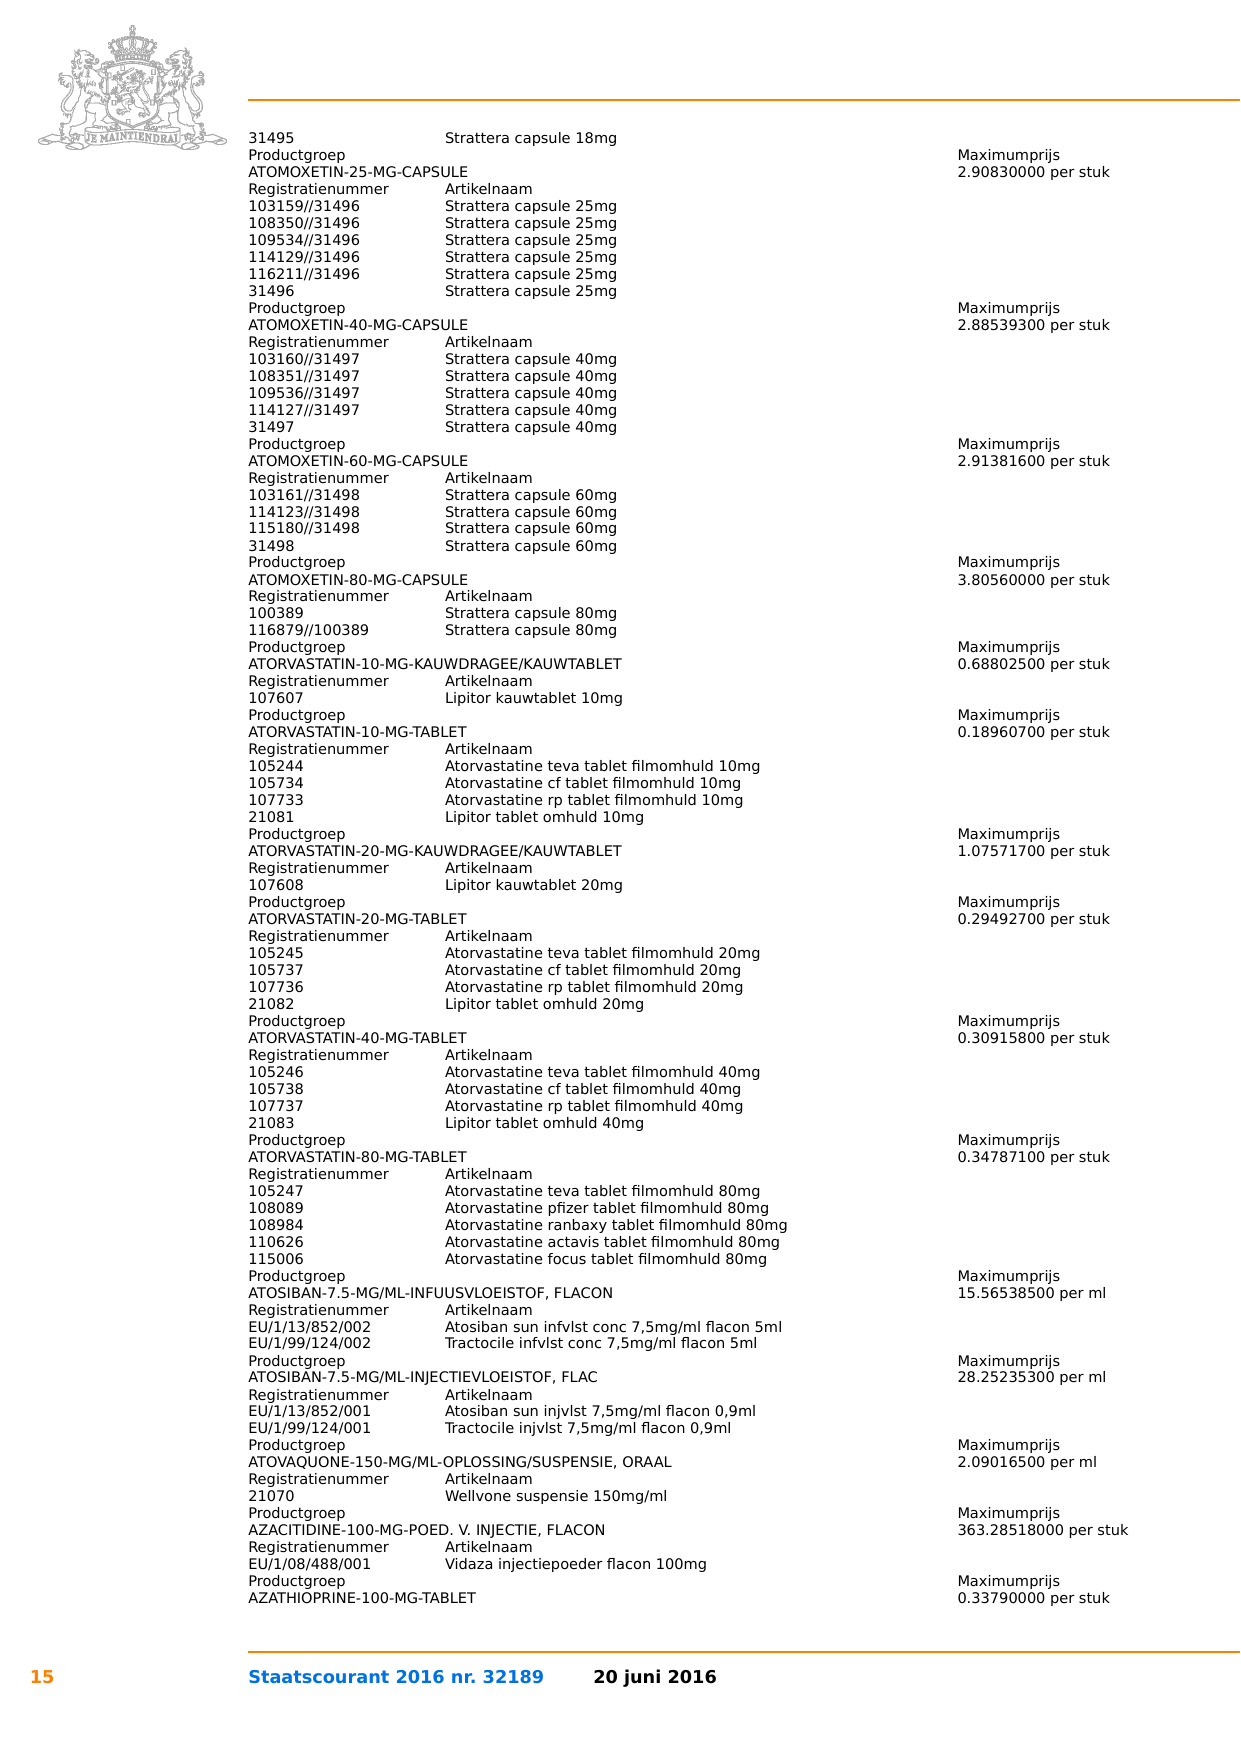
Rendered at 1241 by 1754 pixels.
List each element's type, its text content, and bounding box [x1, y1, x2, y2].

table_cell [951, 1234, 1163, 1251]
table_cell [951, 1064, 1163, 1081]
table_cell [951, 945, 1163, 962]
table_cell Strattera capsule 40mg [439, 351, 951, 368]
table_cell [439, 1505, 951, 1522]
table_cell Atorvastatine actavis tablet filmomhuld 80mg [439, 1234, 951, 1251]
table_cell 363.28518000 per stuk [951, 1522, 1163, 1539]
table_cell Registratienummer [248, 928, 439, 945]
table_cell Atorvastatine rp tablet filmomhuld 20mg [439, 979, 951, 996]
table_cell [951, 622, 1163, 639]
table_cell Productgroep [248, 1132, 439, 1149]
table_cell [439, 554, 951, 571]
table_cell [951, 1556, 1163, 1573]
table_cell 31497 [248, 419, 439, 436]
table_cell Atorvastatine pfizer tablet filmomhuld 80mg [439, 1200, 951, 1217]
table_cell [951, 215, 1163, 232]
table_cell [951, 385, 1163, 402]
table_cell [439, 1353, 951, 1369]
table_cell Atorvastatine ranbaxy tablet filmomhuld 80mg [439, 1217, 951, 1233]
table_cell [951, 588, 1163, 605]
table_cell Strattera capsule 25mg [439, 249, 951, 266]
table_cell ATOSIBAN-7.5-MG/ML-INFUUSVLOEISTOF, FLACON [248, 1285, 951, 1301]
table_cell Atorvastatine cf tablet filmomhuld 20mg [439, 962, 951, 979]
table_cell [951, 877, 1163, 894]
table_cell Lipitor tablet omhuld 10mg [439, 809, 951, 826]
table_cell 0.33790000 per stuk [951, 1590, 1163, 1607]
table_cell 116211//31496 [248, 266, 439, 283]
table_cell [951, 283, 1163, 300]
table_cell [951, 1200, 1163, 1217]
table_cell [951, 419, 1163, 436]
table_cell Strattera capsule 80mg [439, 605, 951, 622]
table_cell 0.68802500 per stuk [951, 656, 1163, 673]
table_cell Maximumprijs [951, 1013, 1163, 1030]
table_cell Registratienummer [248, 1539, 439, 1556]
table_cell Atorvastatine focus tablet filmomhuld 80mg [439, 1251, 951, 1267]
table_cell 103161//31498 [248, 486, 439, 503]
table_cell Productgroep [248, 894, 439, 911]
table_cell [951, 1217, 1163, 1233]
table_cell [951, 758, 1163, 775]
table_cell Lipitor tablet omhuld 20mg [439, 996, 951, 1013]
table_cell Maximumprijs [951, 1505, 1163, 1522]
table_cell Strattera capsule 40mg [439, 385, 951, 402]
table_cell [951, 266, 1163, 283]
table_cell [951, 1251, 1163, 1267]
table_cell Strattera capsule 60mg [439, 486, 951, 503]
table_cell ATORVASTATIN-20-MG-KAUWDRAGEE/KAUWTABLET [248, 843, 951, 860]
table_cell Atorvastatine teva tablet filmomhuld 40mg [439, 1064, 951, 1081]
table_cell Productgroep [248, 1353, 439, 1369]
table_cell Strattera capsule 25mg [439, 198, 951, 215]
table_cell Lipitor kauwtablet 10mg [439, 690, 951, 707]
table_cell [439, 1268, 951, 1284]
table_cell 2.91381600 per stuk [951, 453, 1163, 469]
table_cell 107733 [248, 792, 439, 809]
table_cell Registratienummer [248, 1471, 439, 1488]
table_cell Maximumprijs [951, 894, 1163, 911]
table_cell ATOMOXETIN-80-MG-CAPSULE [248, 571, 951, 588]
table_cell 114129//31496 [248, 249, 439, 266]
table_cell Strattera capsule 40mg [439, 368, 951, 384]
table_cell 0.29492700 per stuk [951, 911, 1163, 928]
table_cell Artikelnaam [439, 1166, 951, 1183]
table_cell [951, 130, 1163, 147]
table_cell Productgroep [248, 147, 439, 164]
table_cell [951, 1047, 1163, 1064]
table_cell ATOMOXETIN-40-MG-CAPSULE [248, 317, 951, 334]
table_cell AZATHIOPRINE-100-MG-TABLET [248, 1590, 951, 1607]
table_cell Strattera capsule 25mg [439, 266, 951, 283]
table_cell Artikelnaam [439, 181, 951, 198]
table_cell 15.56538500 per ml [951, 1285, 1163, 1301]
table_cell 2.88539300 per stuk [951, 317, 1163, 334]
table_cell EU/1/08/488/001 [248, 1556, 439, 1573]
table_cell Artikelnaam [439, 1301, 951, 1318]
table_cell 1.07571700 per stuk [951, 843, 1163, 860]
table_cell Registratienummer [248, 1166, 439, 1183]
table_cell [439, 639, 951, 656]
table_cell ATORVASTATIN-20-MG-TABLET [248, 911, 951, 928]
table_cell Strattera capsule 25mg [439, 215, 951, 232]
table_cell 103159//31496 [248, 198, 439, 215]
table_cell [439, 147, 951, 164]
table_cell Maximumprijs [951, 707, 1163, 724]
table_cell ATORVASTATIN-40-MG-TABLET [248, 1030, 951, 1047]
table_cell [951, 520, 1163, 537]
table_cell [951, 1420, 1163, 1437]
table_cell 100389 [248, 605, 439, 622]
table_cell 21070 [248, 1488, 439, 1505]
table_cell 110626 [248, 1234, 439, 1251]
table_cell Strattera capsule 40mg [439, 402, 951, 418]
table_cell 0.30915800 per stuk [951, 1030, 1163, 1047]
table_cell ATOMOXETIN-25-MG-CAPSULE [248, 164, 951, 181]
table_cell [951, 673, 1163, 690]
table_cell [439, 1132, 951, 1149]
table_cell ATOMOXETIN-60-MG-CAPSULE [248, 453, 951, 469]
table_cell 107737 [248, 1098, 439, 1115]
table_cell [951, 775, 1163, 792]
table_cell ATORVASTATIN-10-MG-TABLET [248, 724, 951, 741]
table_cell Maximumprijs [951, 1353, 1163, 1369]
table_cell Artikelnaam [439, 928, 951, 945]
table_cell 105738 [248, 1081, 439, 1098]
table_cell Maximumprijs [951, 639, 1163, 656]
table_cell Atorvastatine rp tablet filmomhuld 10mg [439, 792, 951, 809]
table_cell 31498 [248, 538, 439, 554]
table_cell 0.34787100 per stuk [951, 1149, 1163, 1166]
table_cell AZACITIDINE-100-MG-POED. V. INJECTIE, FLACON [248, 1522, 951, 1539]
table_cell ATOSIBAN-7.5-MG/ML-INJECTIEVLOEISTOF, FLAC [248, 1369, 951, 1386]
table_cell Artikelnaam [439, 1539, 951, 1556]
table_cell Atosiban sun injvlst 7,5mg/ml flacon 0,9ml [439, 1403, 951, 1420]
table_cell 116879//100389 [248, 622, 439, 639]
table_cell [951, 860, 1163, 877]
table_cell 107607 [248, 690, 439, 707]
table_cell [951, 334, 1163, 351]
table_cell 107736 [248, 979, 439, 996]
table_cell Registratienummer [248, 1301, 439, 1318]
table_cell [951, 1319, 1163, 1335]
table_cell EU/1/99/124/002 [248, 1335, 439, 1352]
table_cell Atorvastatine rp tablet filmomhuld 40mg [439, 1098, 951, 1115]
table_cell 3.80560000 per stuk [951, 571, 1163, 588]
table_cell 2.09016500 per ml [951, 1454, 1163, 1471]
table_cell [951, 1166, 1163, 1183]
table_cell Productgroep [248, 554, 439, 571]
table_cell [951, 198, 1163, 215]
table_cell Wellvone suspensie 150mg/ml [439, 1488, 951, 1505]
table_cell 105245 [248, 945, 439, 962]
table_cell Strattera capsule 60mg [439, 504, 951, 520]
table_cell Artikelnaam [439, 588, 951, 605]
table_cell Atorvastatine teva tablet filmomhuld 80mg [439, 1183, 951, 1199]
table_cell Registratienummer [248, 470, 439, 486]
table_cell [439, 1437, 951, 1454]
table_cell [951, 249, 1163, 266]
table_cell Tractocile injvlst 7,5mg/ml flacon 0,9ml [439, 1420, 951, 1437]
table_cell [951, 368, 1163, 384]
table_cell 21083 [248, 1115, 439, 1132]
table_cell Strattera capsule 60mg [439, 538, 951, 554]
table_cell ATOVAQUONE-150-MG/ML-OPLOSSING/SUSPENSIE, ORAAL [248, 1454, 951, 1471]
table_cell 105246 [248, 1064, 439, 1081]
table_cell 31495 [248, 130, 439, 147]
table_cell Registratienummer [248, 860, 439, 877]
table_cell 28.25235300 per ml [951, 1369, 1163, 1386]
table_cell 0.18960700 per stuk [951, 724, 1163, 741]
table_cell 105247 [248, 1183, 439, 1199]
table_cell [439, 1573, 951, 1590]
table_cell 105737 [248, 962, 439, 979]
table_cell Registratienummer [248, 673, 439, 690]
table_cell Strattera capsule 25mg [439, 232, 951, 249]
table_cell [951, 1335, 1163, 1352]
table_cell 105734 [248, 775, 439, 792]
picture [38, 25, 227, 150]
table_cell Atorvastatine teva tablet filmomhuld 20mg [439, 945, 951, 962]
table_cell EU/1/13/852/002 [248, 1319, 439, 1335]
table_cell 114123//31498 [248, 504, 439, 520]
table_cell [951, 792, 1163, 809]
table_cell 103160//31497 [248, 351, 439, 368]
table_cell Atorvastatine cf tablet filmomhuld 10mg [439, 775, 951, 792]
table_cell Registratienummer [248, 1386, 439, 1403]
table_cell [951, 351, 1163, 368]
table_cell Artikelnaam [439, 860, 951, 877]
table_cell 115180//31498 [248, 520, 439, 537]
table_cell [439, 826, 951, 843]
table_cell [951, 504, 1163, 520]
table_cell [439, 707, 951, 724]
table_cell Maximumprijs [951, 436, 1163, 452]
table_cell [951, 605, 1163, 622]
table_cell [951, 1301, 1163, 1318]
table_cell Artikelnaam [439, 1047, 951, 1064]
table_cell Lipitor tablet omhuld 40mg [439, 1115, 951, 1132]
table_cell [951, 1539, 1163, 1556]
table_cell 114127//31497 [248, 402, 439, 418]
table_cell Maximumprijs [951, 826, 1163, 843]
table_cell [951, 470, 1163, 486]
table_cell [951, 979, 1163, 996]
table_cell [951, 741, 1163, 758]
table_cell ATORVASTATIN-10-MG-KAUWDRAGEE/KAUWTABLET [248, 656, 951, 673]
table_cell EU/1/99/124/001 [248, 1420, 439, 1437]
table_cell [951, 809, 1163, 826]
table_cell [951, 538, 1163, 554]
table_cell [439, 300, 951, 317]
table_cell Registratienummer [248, 741, 439, 758]
table_cell Productgroep [248, 639, 439, 656]
table_cell [951, 962, 1163, 979]
table_cell [951, 1115, 1163, 1132]
table_cell Maximumprijs [951, 554, 1163, 571]
table_cell [951, 1403, 1163, 1420]
table_cell Artikelnaam [439, 1386, 951, 1403]
table_cell Artikelnaam [439, 673, 951, 690]
table_cell Strattera capsule 60mg [439, 520, 951, 537]
table_cell Artikelnaam [439, 741, 951, 758]
table_cell Artikelnaam [439, 334, 951, 351]
table_cell Atorvastatine teva tablet filmomhuld 10mg [439, 758, 951, 775]
table_cell [439, 436, 951, 452]
table_cell [951, 1386, 1163, 1403]
table_cell 2.90830000 per stuk [951, 164, 1163, 181]
table_cell [951, 181, 1163, 198]
table_cell Maximumprijs [951, 147, 1163, 164]
table_cell [951, 1183, 1163, 1199]
table_cell Productgroep [248, 436, 439, 452]
table_cell [951, 486, 1163, 503]
table_cell [951, 1098, 1163, 1115]
table_cell 31496 [248, 283, 439, 300]
table_cell [951, 232, 1163, 249]
table_cell [951, 690, 1163, 707]
table_cell 105244 [248, 758, 439, 775]
table_cell Maximumprijs [951, 1132, 1163, 1149]
table_cell 115006 [248, 1251, 439, 1267]
table_cell Productgroep [248, 1505, 439, 1522]
table_cell 21082 [248, 996, 439, 1013]
table_cell Productgroep [248, 826, 439, 843]
table_cell 108351//31497 [248, 368, 439, 384]
table_cell Vidaza injectiepoeder flacon 100mg [439, 1556, 951, 1573]
table_cell Atorvastatine cf tablet filmomhuld 40mg [439, 1081, 951, 1098]
table_cell Productgroep [248, 300, 439, 317]
table_cell Registratienummer [248, 181, 439, 198]
table_cell Productgroep [248, 1013, 439, 1030]
table_cell Atosiban sun infvlst conc 7,5mg/ml flacon 5ml [439, 1319, 951, 1335]
table_cell Maximumprijs [951, 300, 1163, 317]
table_cell Tractocile infvlst conc 7,5mg/ml flacon 5ml [439, 1335, 951, 1352]
table_cell Artikelnaam [439, 1471, 951, 1488]
table_cell [951, 1081, 1163, 1098]
table_cell Registratienummer [248, 334, 439, 351]
table_cell [439, 894, 951, 911]
table_cell Registratienummer [248, 1047, 439, 1064]
table_cell Maximumprijs [951, 1437, 1163, 1454]
table_cell Strattera capsule 40mg [439, 419, 951, 436]
table_cell 109534//31496 [248, 232, 439, 249]
table_cell Strattera capsule 18mg [439, 130, 951, 147]
table_cell [951, 1488, 1163, 1505]
table_cell Artikelnaam [439, 470, 951, 486]
table_cell 21081 [248, 809, 439, 826]
table_cell Strattera capsule 80mg [439, 622, 951, 639]
table_cell Productgroep [248, 1268, 439, 1284]
table_cell Productgroep [248, 1573, 439, 1590]
table_cell ATORVASTATIN-80-MG-TABLET [248, 1149, 951, 1166]
table_cell Registratienummer [248, 588, 439, 605]
table_cell 108089 [248, 1200, 439, 1217]
table_cell 109536//31497 [248, 385, 439, 402]
table_cell Maximumprijs [951, 1573, 1163, 1590]
table_cell [439, 1013, 951, 1030]
table_cell Strattera capsule 25mg [439, 283, 951, 300]
table_cell [951, 928, 1163, 945]
table_cell 107608 [248, 877, 439, 894]
table_cell EU/1/13/852/001 [248, 1403, 439, 1420]
table_cell [951, 1471, 1163, 1488]
table_cell [951, 996, 1163, 1013]
table_cell Productgroep [248, 1437, 439, 1454]
table_cell Maximumprijs [951, 1268, 1163, 1284]
table_cell 108984 [248, 1217, 439, 1233]
table_cell Lipitor kauwtablet 20mg [439, 877, 951, 894]
table_cell 108350//31496 [248, 215, 439, 232]
table_cell [951, 402, 1163, 418]
table_cell Productgroep [248, 707, 439, 724]
